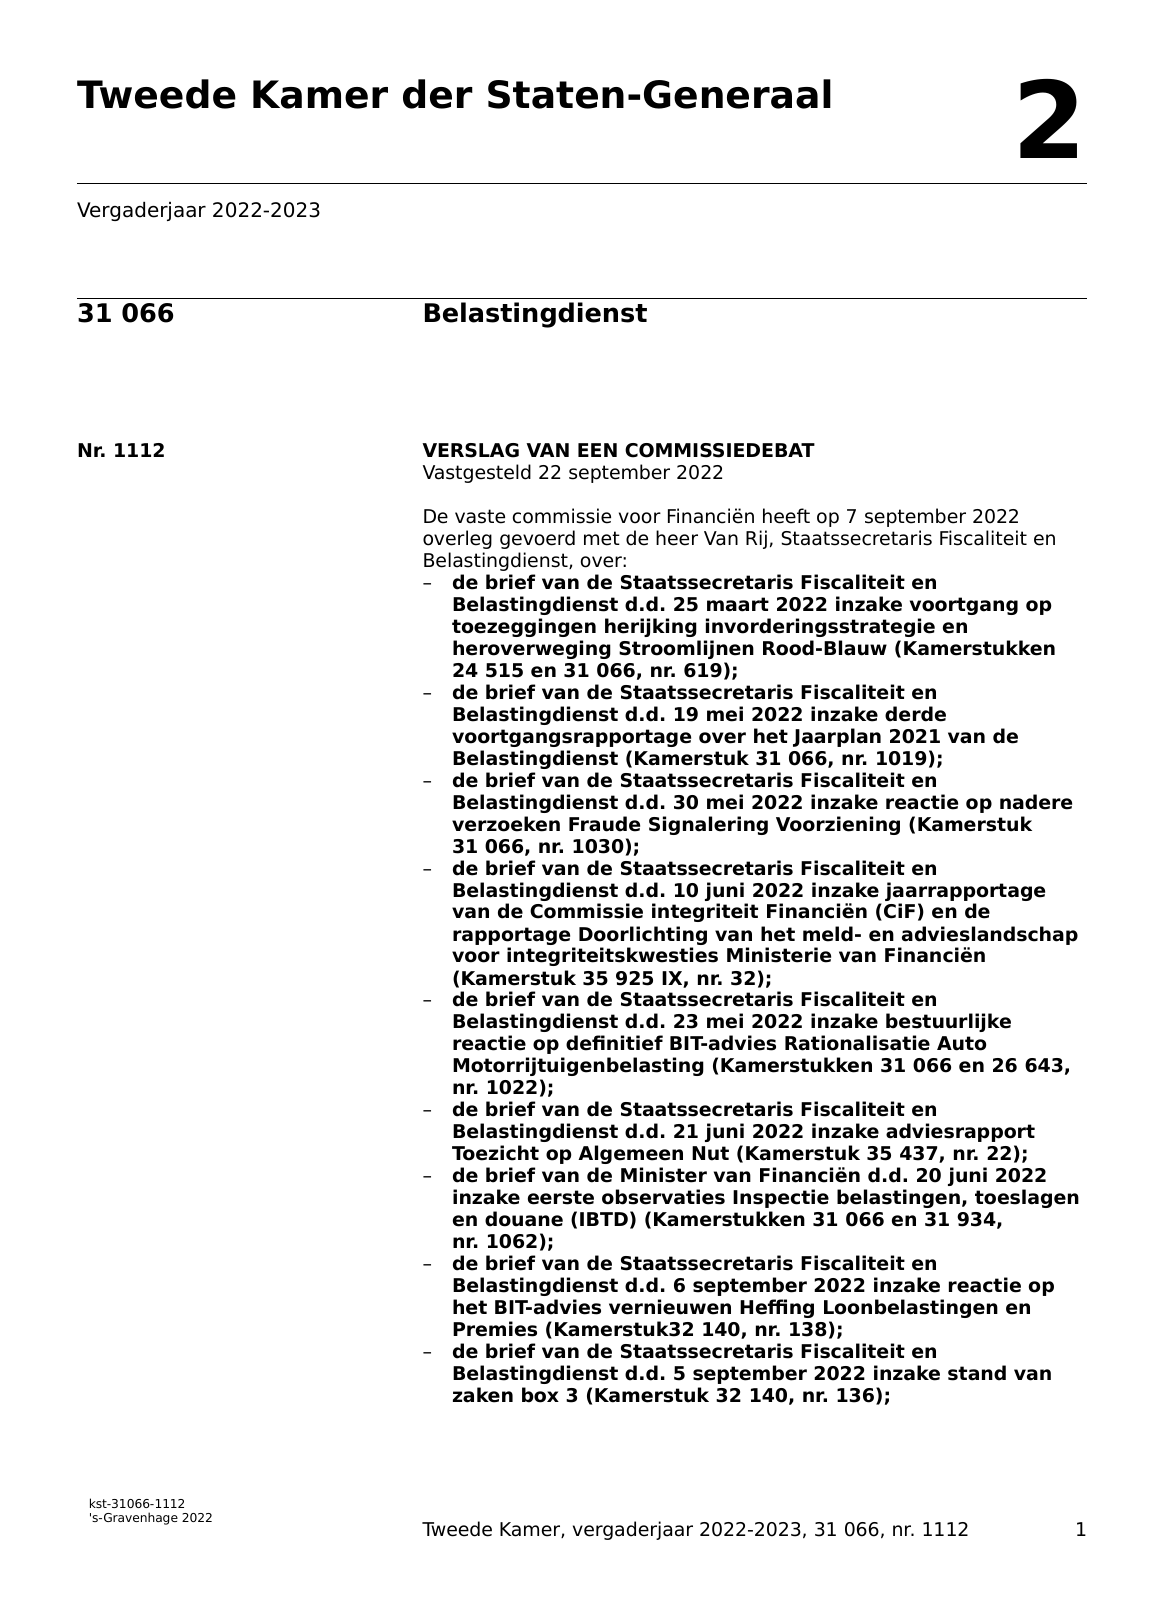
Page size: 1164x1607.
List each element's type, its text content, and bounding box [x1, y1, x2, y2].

subtitle Nr. 1112 VERSLAG VAN EEN COMMISSIEDEBAT [77, 440, 1087, 462]
subtitle 31 066 Belastingdienst [77, 299, 1087, 329]
text – de brief van de Staatssecretaris Fiscaliteit en Belastingdienst d.d. 23 mei 2022 inzake bestuurlijke reactie op definitief BIT-advies Rationalisatie Auto Motorrijtuigenbelasting (Kamerstukken 31 066 en 26 643, nr. 1022); [422, 989, 1087, 1099]
text – de brief van de Staatssecretaris Fiscaliteit en Belastingdienst d.d. 10 juni 2022 inzake jaarrapportage van de Commissie integriteit Financiën (CiF) en de rapportage Doorlichting van het meld- en advieslandschap voor integriteitskwesties Ministerie van Financiën (Kamerstuk 35 925 IX, nr. 32); [422, 857, 1087, 989]
text – de brief van de Staatssecretaris Fiscaliteit en Belastingdienst d.d. 21 juni 2022 inzake adviesrapport Toezicht op Algemeen Nut (Kamerstuk 35 437, nr. 22); [422, 1099, 1087, 1165]
text – de brief van de Staatssecretaris Fiscaliteit en Belastingdienst d.d. 25 maart 2022 inzake voortgang op toezeggingen herijking invorderingsstrategie en heroverweging Stroomlijnen Rood-Blauw (Kamerstukken 24 515 en 31 066, nr. 619); [422, 572, 1087, 682]
text 's-Gravenhage 2022 [88, 1511, 323, 1525]
text – de brief van de Staatssecretaris Fiscaliteit en Belastingdienst d.d. 5 september 2022 inzake stand van zaken box 3 (Kamerstuk 32 140, nr. 136); [422, 1341, 1087, 1407]
text Vastgesteld 22 september 2022 [422, 462, 1087, 484]
text – de brief van de Minister van Financiën d.d. 20 juni 2022 inzake eerste observaties Inspectie belastingen, toeslagen en douane (IBTD) (Kamerstukken 31 066 en 31 934, nr. 1062); [422, 1165, 1087, 1253]
text – de brief van de Staatssecretaris Fiscaliteit en Belastingdienst d.d. 30 mei 2022 inzake reactie op nadere verzoeken Fraude Signalering Voorziening (Kamerstuk 31 066, nr. 1030); [422, 769, 1087, 857]
table_header 2 [886, 59, 1087, 183]
text De vaste commissie voor Financiën heeft op 7 september 2022 overleg gevoerd met de heer Van Rij, Staatssecretaris Fiscaliteit en Belastingdienst, over: [422, 506, 1087, 572]
table_header Tweede Kamer der Staten-Generaal [77, 59, 886, 183]
text – de brief van de Staatssecretaris Fiscaliteit en Belastingdienst d.d. 19 mei 2022 inzake derde voortgangsrapportage over het Jaarplan 2021 van de Belastingdienst (Kamerstuk 31 066, nr. 1019); [422, 682, 1087, 769]
table_cell Vergaderjaar 2022-2023 [77, 184, 1087, 298]
text kst-31066-1112 [88, 1497, 323, 1511]
text – de brief van de Staatssecretaris Fiscaliteit en Belastingdienst d.d. 6 september 2022 inzake reactie op het BIT-advies vernieuwen Heffing Loonbelastingen en Premies (Kamerstuk32 140, nr. 138); [422, 1253, 1087, 1341]
